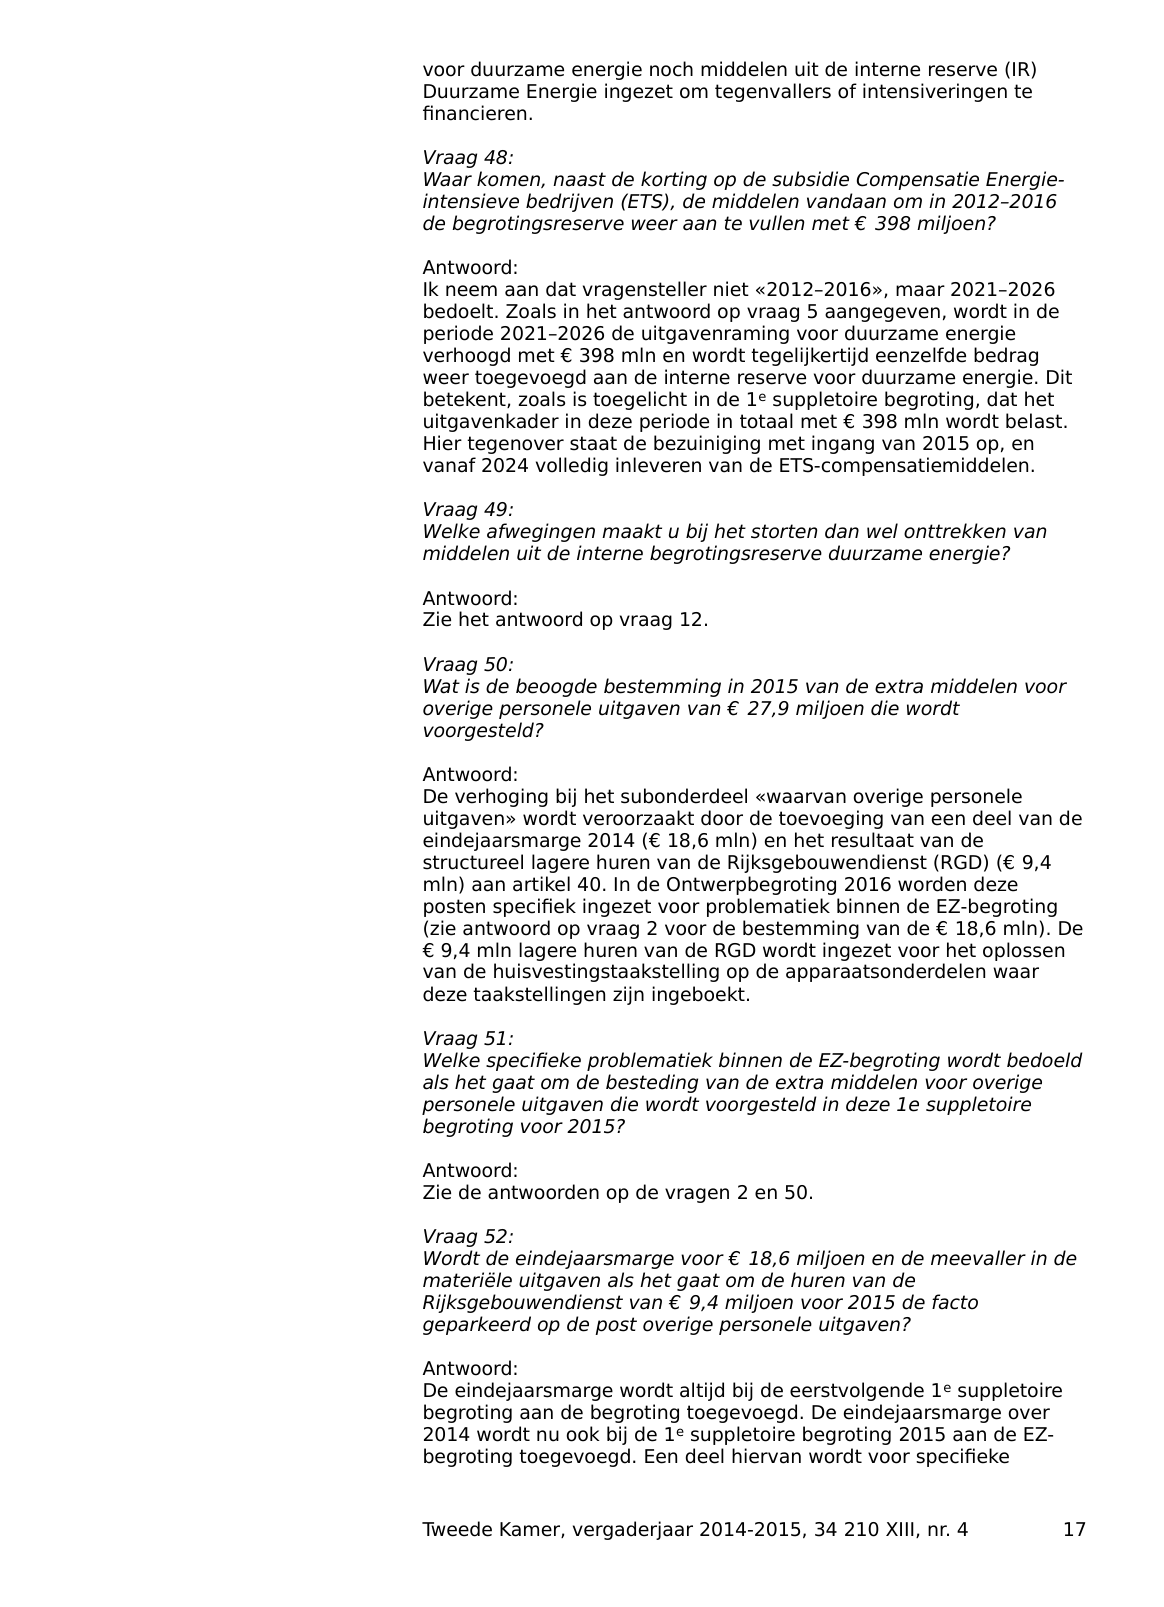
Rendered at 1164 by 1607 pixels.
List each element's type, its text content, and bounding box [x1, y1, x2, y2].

text De eindejaarsmarge wordt altijd bij de eerstvolgende 1e suppletoire begroting aan de begroting toegevoegd. De eindejaarsmarge over 2014 wordt nu ook bij de 1e suppletoire begroting 2015 aan de EZ-begroting toegevoegd. Een deel hiervan wordt voor specifieke [422, 1380, 1087, 1468]
text Antwoord: [422, 257, 1087, 279]
text Antwoord: [422, 1160, 1087, 1182]
text Wordt de eindejaarsmarge voor € 18,6 miljoen en de meevaller in de materiële uitgaven als het gaat om de huren van de Rijksgebouwendienst van € 9,4 miljoen voor 2015 de facto geparkeerd op de post overige personele uitgaven? [422, 1248, 1087, 1336]
text Antwoord: [422, 587, 1087, 609]
text Vraag 49: [422, 499, 1087, 521]
text De verhoging bij het subonderdeel «waarvan overige personele uitgaven» wordt veroorzaakt door de toevoeging van een deel van de eindejaarsmarge 2014 (€ 18,6 mln) en het resultaat van de structureel lagere huren van de Rijksgebouwendienst (RGD) (€ 9,4 mln) aan artikel 40. In de Ontwerpbegroting 2016 worden deze posten specifiek ingezet voor problematiek binnen de EZ-begroting (zie antwoord op vraag 2 voor de bestemming van de € 18,6 mln). De € 9,4 mln lagere huren van de RGD wordt ingezet voor het oplossen van de huisvestingstaakstelling op de apparaatsonderdelen waar deze taakstellingen zijn ingeboekt. [422, 786, 1087, 1005]
text Ik neem aan dat vragensteller niet «2012–2016», maar 2021–2026 bedoelt. Zoals in het antwoord op vraag 5 aangegeven, wordt in de periode 2021–2026 de uitgavenraming voor duurzame energie verhoogd met € 398 mln en wordt tegelijkertijd eenzelfde bedrag weer toegevoegd aan de interne reserve voor duurzame energie. Dit betekent, zoals is toegelicht in de 1e suppletoire begroting, dat het uitgavenkader in deze periode in totaal met € 398 mln wordt belast. Hier tegenover staat de bezuiniging met ingang van 2015 op, en vanaf 2024 volledig inleveren van de ETS-compensatiemiddelen. [422, 279, 1087, 477]
text Antwoord: [422, 1358, 1087, 1380]
text Vraag 51: [422, 1028, 1087, 1049]
text Vraag 48: [422, 147, 1087, 169]
text Wat is de beoogde bestemming in 2015 van de extra middelen voor overige personele uitgaven van € 27,9 miljoen die wordt voorgesteld? [422, 676, 1087, 741]
text Antwoord: [422, 764, 1087, 786]
text voor duurzame energie noch middelen uit de interne reserve (IR) Duurzame Energie ingezet om tegenvallers of intensiveringen te financieren. [422, 59, 1087, 125]
text Waar komen, naast de korting op de subsidie Compensatie Energie-intensieve bedrijven (ETS), de middelen vandaan om in 2012–2016 de begrotingsreserve weer aan te vullen met € 398 miljoen? [422, 169, 1087, 235]
text Welke specifieke problematiek binnen de EZ-begroting wordt bedoeld als het gaat om de besteding van de extra middelen voor overige personele uitgaven die wordt voorgesteld in deze 1e suppletoire begroting voor 2015? [422, 1049, 1087, 1137]
text Vraag 50: [422, 653, 1087, 676]
text Zie het antwoord op vraag 12. [422, 609, 1087, 631]
text Zie de antwoorden op de vragen 2 en 50. [422, 1182, 1087, 1204]
text Vraag 52: [422, 1226, 1087, 1248]
text Welke afwegingen maakt u bij het storten dan wel onttrekken van middelen uit de interne begrotingsreserve duurzame energie? [422, 521, 1087, 565]
